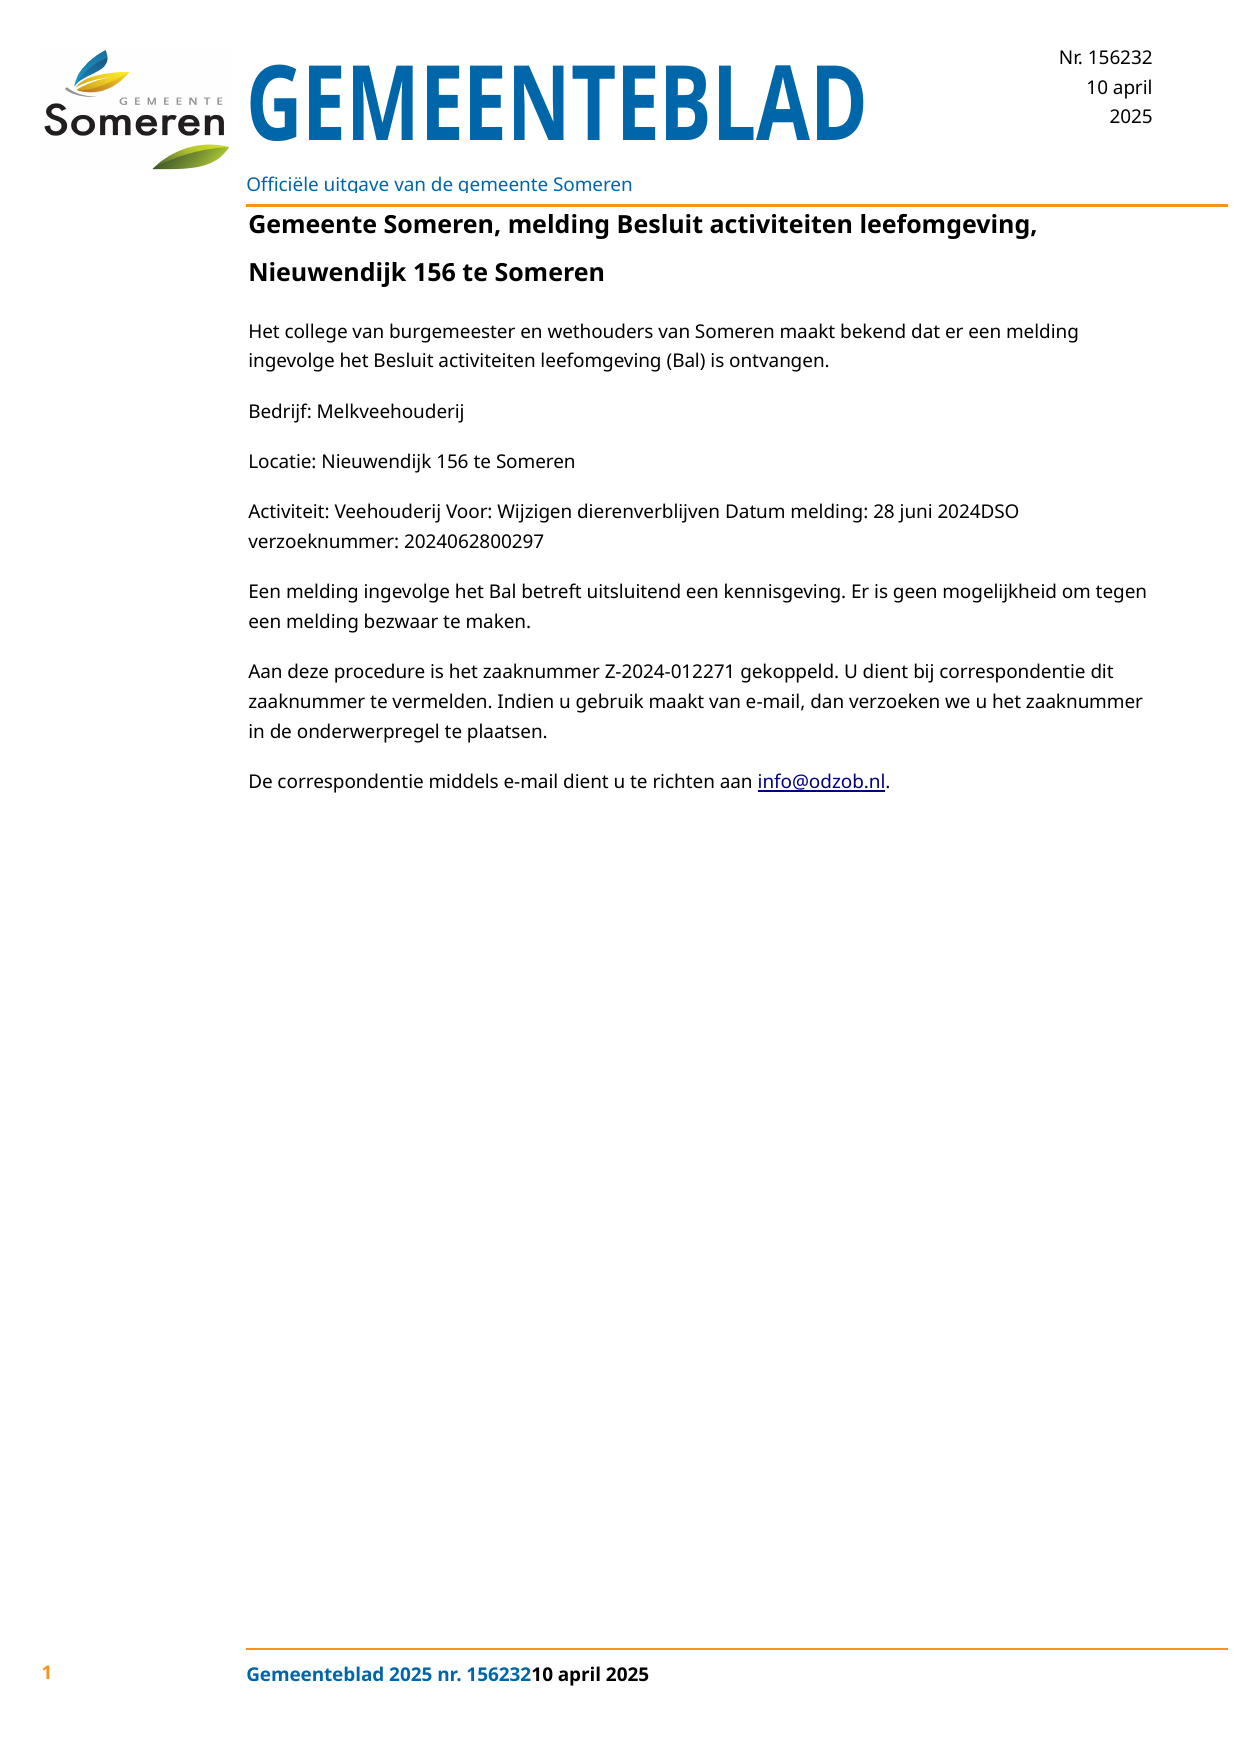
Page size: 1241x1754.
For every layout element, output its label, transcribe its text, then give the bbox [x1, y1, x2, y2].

text Het college van burgemeester en wethouders van Someren maakt bekend dat er een melding ingevolge het Besluit activiteiten leefomgeving (Bal) is ontvangen. [248, 318, 1152, 373]
picture [41, 47, 231, 172]
text Bedrijf: Melkveehouderij [248, 398, 1152, 424]
text Activiteit: Veehouderij Voor: Wijzigen dierenverblijven Datum melding: 28 juni 2024DSO verzoeknummer: 2024062800297 [248, 499, 1152, 554]
text Aan deze procedure is het zaaknummer Z-2024-012271 gekoppeld. U dient bij correspondentie dit zaaknummer te vermelden. Indien u gebruik maakt van e-mail, dan verzoeken we u het zaaknummer in de onderwerpregel te plaatsen. [248, 659, 1152, 744]
text Locatie: Nieuwendijk 156​ te Someren [248, 448, 1152, 474]
text De correspondentie middels e-mail dient u te richten aan info@odzob.nl. [248, 768, 1152, 794]
text Gemeente Someren, melding Besluit activiteiten leefomgeving, Nieuwendijk 156​ te Someren [248, 207, 1152, 288]
text Een melding ingevolge het Bal betreft uitsluitend een kennisgeving. Er is geen mogelijkheid om tegen een melding bezwaar te maken. [248, 579, 1152, 634]
